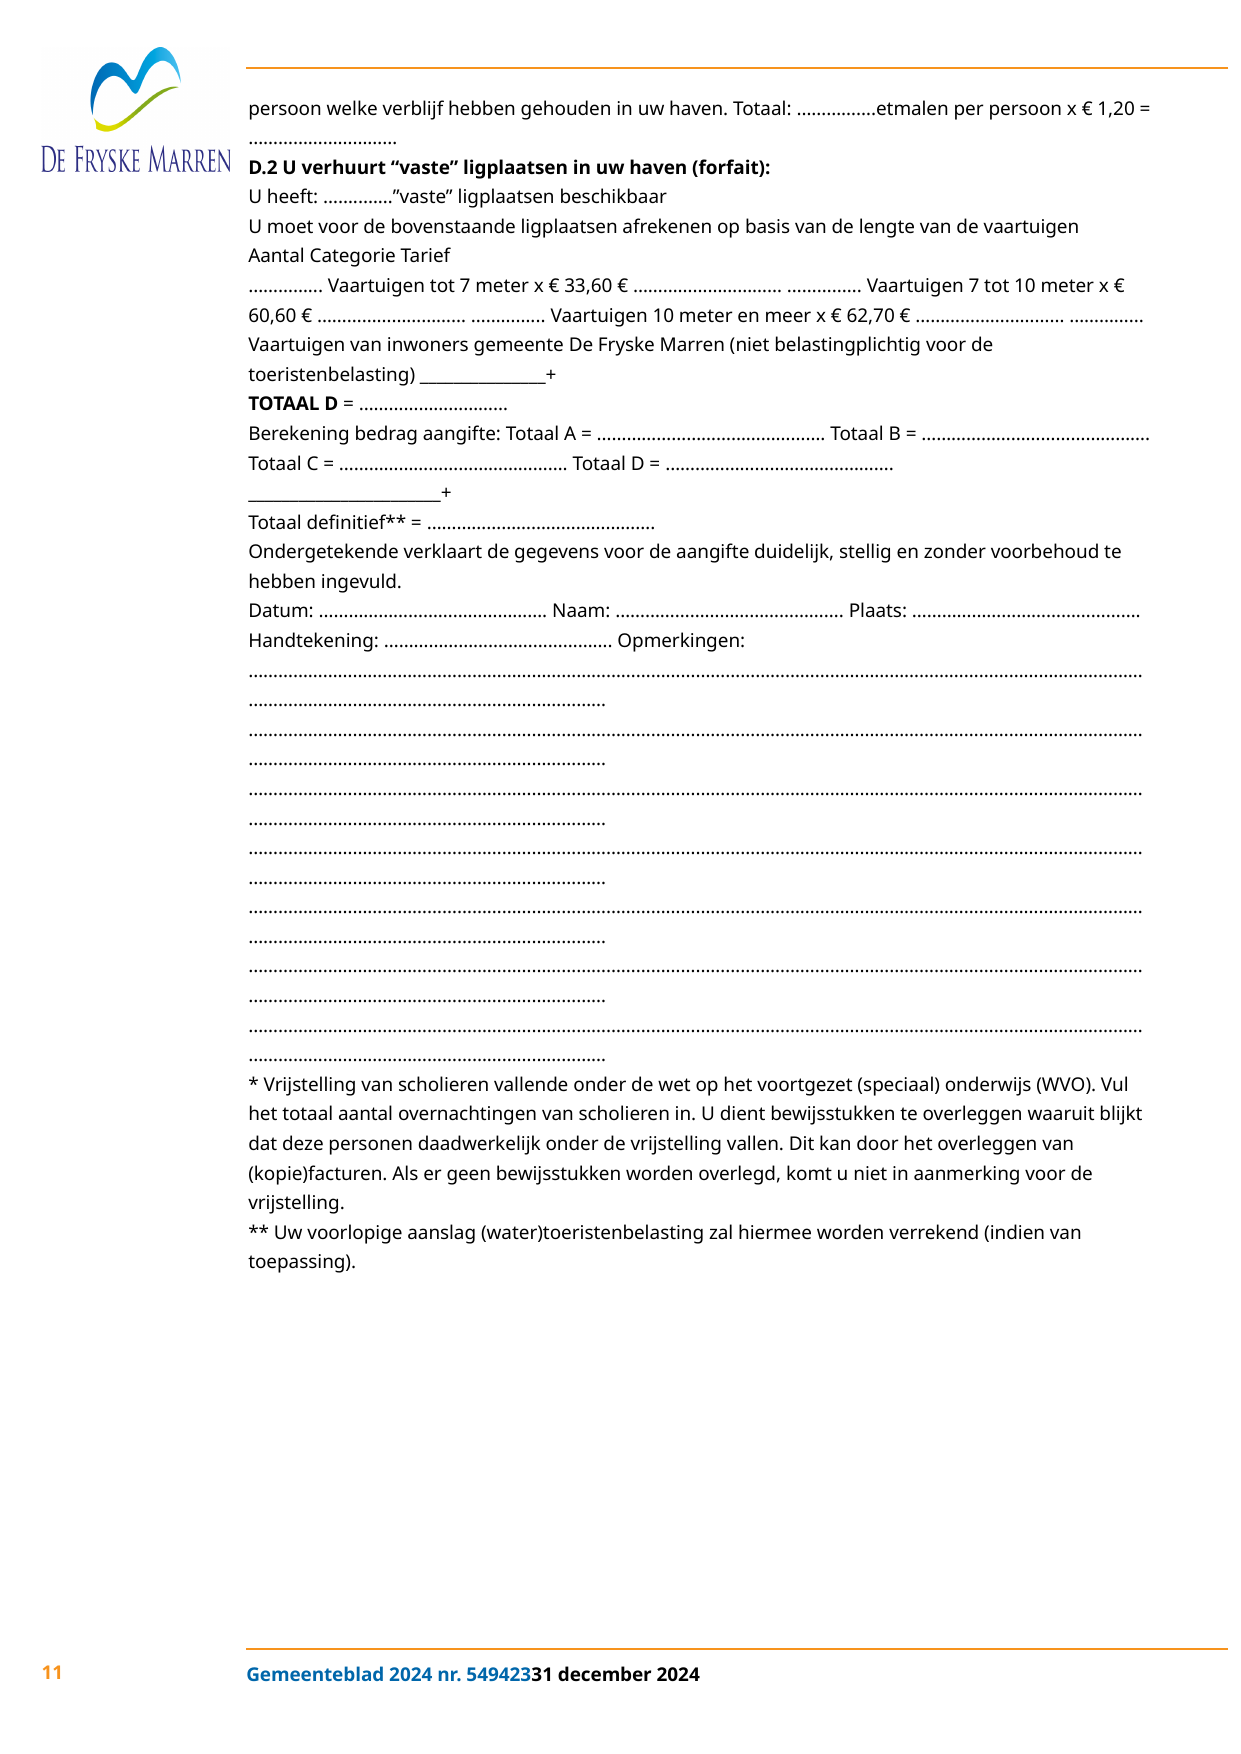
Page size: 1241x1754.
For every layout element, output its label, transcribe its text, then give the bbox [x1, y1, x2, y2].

text U heeft: ……..……”vaste” ligplaatsen beschikbaar [248, 183, 1152, 209]
text Totaal definitief** = ………………………………………. [248, 509, 1152, 535]
picture [41, 47, 231, 172]
text U moet voor de bovenstaande ligplaatsen afrekenen op basis van de lengte van de vaartuigen [248, 213, 1152, 239]
text ** Uw voorlopige aanslag (water)toeristenbelasting zal hiermee worden verrekend (indien van toepassing). [248, 1219, 1152, 1274]
text Aantal Categorie Tarief [248, 243, 1152, 268]
text D.2 U verhuurt “vaste” ligplaatsen in uw haven (forfait): [248, 154, 1152, 180]
text Datum: ………………………………………. Naam: ………………………………………. Plaats: ………………………………………. Handtekening: ………………………………………. Opmerkingen: ……………………………………………………………………………………………………………………………………………………………………………………………………………………………… ……………………………………………………………………………………………………………………………………………………………………………………………………………………………… ……………………………………………………………………………………………………………………………………………………………………………………………………………………………… ……………………………………………………………………………………………………………………………………………………………………………………………………………………………… ……………………………………………………………………………………………………………………………………………………………………………………………………………………………… ……………………………………………………………………………………………………………………………………………………………………………………………………………………………… ……………………………………………………………………………………………………………………………………………………………………………………………………………………………… [248, 598, 1152, 1067]
text Berekening bedrag aangifte: Totaal A = ………………………………………. Totaal B = ………………………………………. Totaal C = ………………………………………. Totaal D = ………………………………………. [248, 420, 1152, 476]
text _______________________+ [248, 479, 1152, 505]
text TOTAAL D = ………………………… [248, 391, 1152, 416]
text …………... Vaartuigen tot 7 meter x € 33,60 € ………………………… ………..…. Vaartuigen 7 tot 10 meter x € 60,60 € ………………………… …………... Vaartuigen 10 meter en meer x € 62,70 € ………………………… …………... Vaartuigen van inwoners gemeente De Fryske Marren (niet belastingplichtig voor de toeristenbelasting) _______________+ [248, 272, 1152, 387]
text Ondergetekende verklaart de gegevens voor de aangifte duidelijk, stellig en zonder voorbehoud te hebben ingevuld. [248, 538, 1152, 594]
text persoon welke verblijf hebben gehouden in uw haven. Totaal: …………….etmalen per persoon x € 1,20 = ………………………… [248, 95, 1152, 150]
text * Vrijstelling van scholieren vallende onder de wet op het voortgezet (speciaal) onderwijs (WVO). Vul het totaal aantal overnachtingen van scholieren in. U dient bewijsstukken te overleggen waaruit blijkt dat deze personen daadwerkelijk onder de vrijstelling vallen. Dit kan door het overleggen van (kopie)facturen. Als er geen bewijsstukken worden overlegd, komt u niet in aanmerking voor de vrijstelling. [248, 1071, 1152, 1215]
